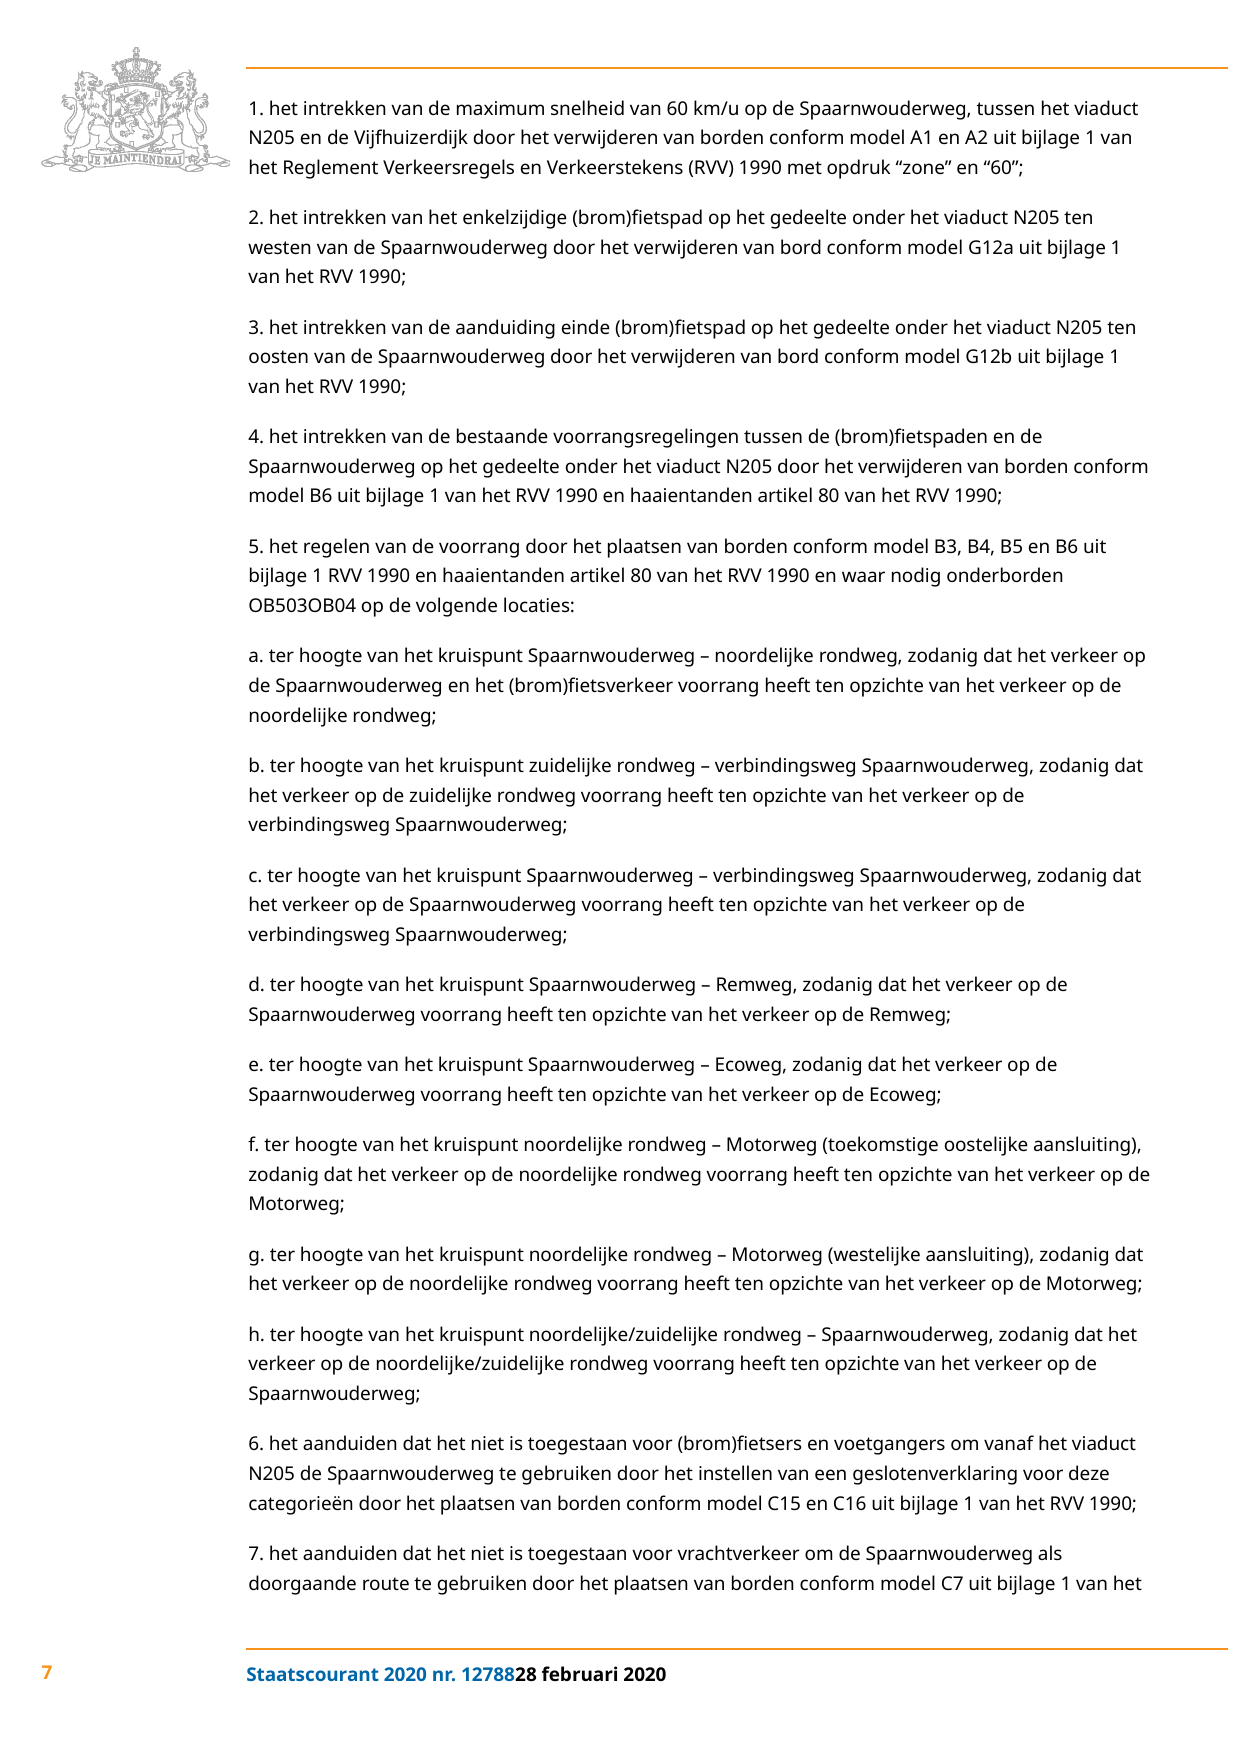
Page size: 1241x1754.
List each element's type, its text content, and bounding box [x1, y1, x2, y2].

text d. ter hoogte van het kruispunt Spaarnwouderweg – Remweg, zodanig dat het verkeer op de Spaarnwouderweg voorrang heeft ten opzichte van het verkeer op de Remweg; [248, 971, 1152, 1027]
text g. ter hoogte van het kruispunt noordelijke rondweg – Motorweg (westelijke aansluiting), zodanig dat het verkeer op de noordelijke rondweg voorrang heeft ten opzichte van het verkeer op de Motorweg; [248, 1241, 1152, 1296]
text a. ter hoogte van het kruispunt Spaarnwouderweg – noordelijke rondweg, zodanig dat het verkeer op de Spaarnwouderweg en het (brom)fietsverkeer voorrang heeft ten opzichte van het verkeer op de noordelijke rondweg; [248, 643, 1152, 728]
text 3. het intrekken van de aanduiding einde (brom)fietspad op het gedeelte onder het viaduct N205 ten oosten van de Spaarnwouderweg door het verwijderen van bord conform model G12b uit bijlage 1 van het RVV 1990; [248, 314, 1152, 399]
text h. ter hoogte van het kruispunt noordelijke/zuidelijke rondweg – Spaarnwouderweg, zodanig dat het verkeer op de noordelijke/zuidelijke rondweg voorrang heeft ten opzichte van het verkeer op de Spaarnwouderweg; [248, 1321, 1152, 1406]
text 5. het regelen van de voorrang door het plaatsen van borden conform model B3, B4, B5 en B6 uit bijlage 1 RVV 1990 en haaientanden artikel 80 van het RVV 1990 en waar nodig onderborden OB503OB04 op de volgende locaties: [248, 533, 1152, 618]
text 2. het intrekken van het enkelzijdige (brom)fietspad op het gedeelte onder het viaduct N205 ten westen van de Spaarnwouderweg door het verwijderen van bord conform model G12a uit bijlage 1 van het RVV 1990; [248, 204, 1152, 289]
text c. ter hoogte van het kruispunt Spaarnwouderweg – verbindingsweg Spaarnwouderweg, zodanig dat het verkeer op de Spaarnwouderweg voorrang heeft ten opzichte van het verkeer op de verbindingsweg Spaarnwouderweg; [248, 862, 1152, 947]
text 1. het intrekken van de maximum snelheid van 60 km/u op de Spaarnwouderweg, tussen het viaduct N205 en de Vijfhuizerdijk door het verwijderen van borden conform model A1 en A2 uit bijlage 1 van het Reglement Verkeersregels en Verkeerstekens (RVV) 1990 met opdruk “zone” en “60”; [248, 95, 1152, 180]
picture [41, 47, 231, 172]
text b. ter hoogte van het kruispunt zuidelijke rondweg – verbindingsweg Spaarnwouderweg, zodanig dat het verkeer op de zuidelijke rondweg voorrang heeft ten opzichte van het verkeer op de verbindingsweg Spaarnwouderweg; [248, 752, 1152, 837]
text e. ter hoogte van het kruispunt Spaarnwouderweg – Ecoweg, zodanig dat het verkeer op de Spaarnwouderweg voorrang heeft ten opzichte van het verkeer op de Ecoweg; [248, 1051, 1152, 1107]
text f. ter hoogte van het kruispunt noordelijke rondweg – Motorweg (toekomstige oostelijke aansluiting), zodanig dat het verkeer op de noordelijke rondweg voorrang heeft ten opzichte van het verkeer op de Motorweg; [248, 1131, 1152, 1216]
text 4. het intrekken van de bestaande voorrangsregelingen tussen de (brom)fietspaden en de Spaarnwouderweg op het gedeelte onder het viaduct N205 door het verwijderen van borden conform model B6 uit bijlage 1 van het RVV 1990 en haaientanden artikel 80 van het RVV 1990; [248, 423, 1152, 508]
text 7. het aanduiden dat het niet is toegestaan voor vrachtverkeer om de Spaarnwouderweg als doorgaande route te gebruiken door het plaatsen van borden conform model C7 uit bijlage 1 van het [248, 1540, 1152, 1596]
text 6. het aanduiden dat het niet is toegestaan voor (brom)fietsers en voetgangers om vanaf het viaduct N205 de Spaarnwouderweg te gebruiken door het instellen van een geslotenverklaring voor deze categorieën door het plaatsen van borden conform model C15 en C16 uit bijlage 1 van het RVV 1990; [248, 1431, 1152, 1516]
